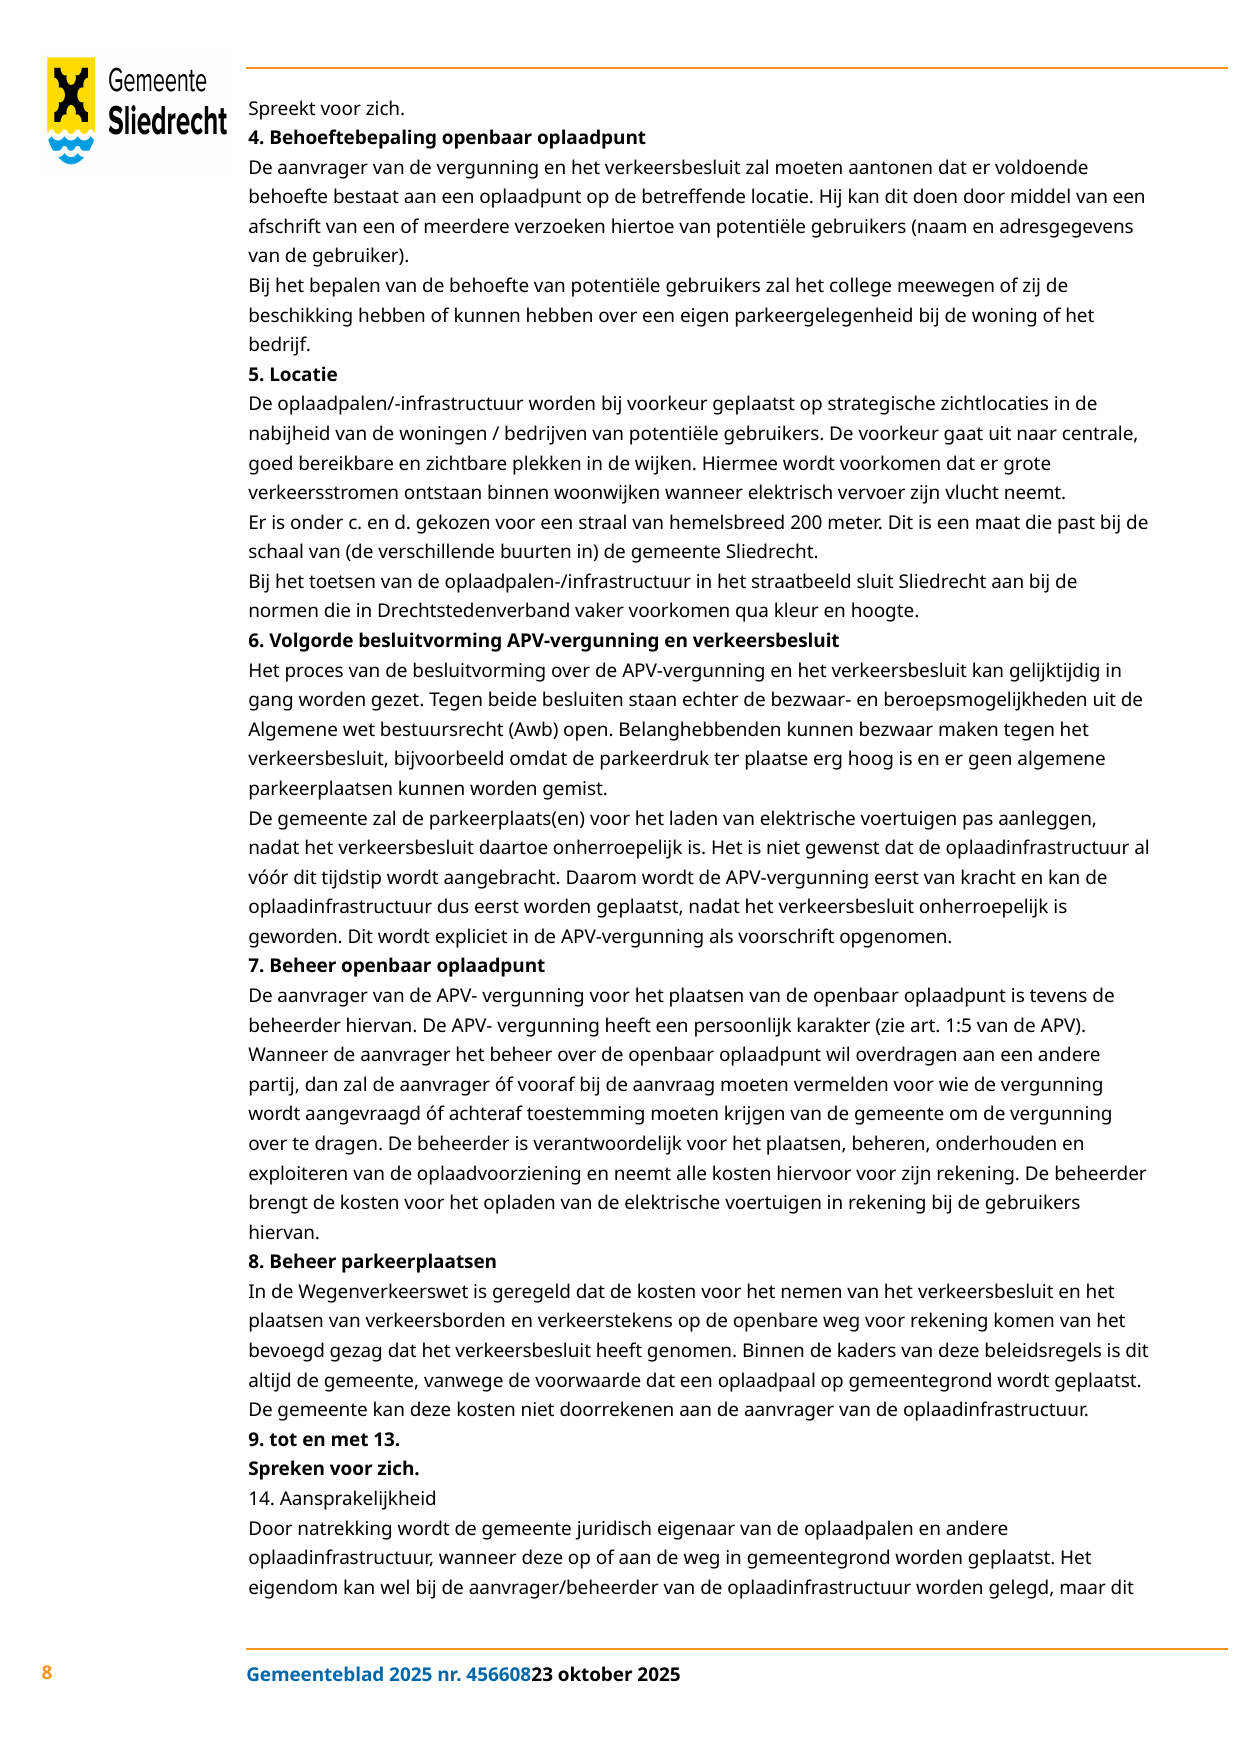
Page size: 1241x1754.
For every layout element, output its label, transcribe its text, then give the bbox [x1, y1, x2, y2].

text Door natrekking wordt de gemeente juridisch eigenaar van de oplaadpalen en andere oplaadinfrastructuur, wanneer deze op of aan de weg in gemeentegrond worden geplaatst. Het eigendom kan wel bij de aanvrager/beheerder van de oplaadinfrastructuur worden gelegd, maar dit [248, 1515, 1152, 1600]
text 9. tot en met 13. [248, 1426, 1152, 1452]
text 4. Behoeftebepaling openbaar oplaadpunt [248, 124, 1152, 150]
text De oplaadpalen/-infrastructuur worden bij voorkeur geplaatst op strategische zichtlocaties in de nabijheid van de woningen / bedrijven van potentiële gebruikers. De voorkeur gaat uit naar centrale, goed bereikbare en zichtbare plekken in de wijken. Hiermee wordt voorkomen dat er grote verkeersstromen ontstaan binnen woonwijken wanneer elektrisch vervoer zijn vlucht neemt. [248, 391, 1152, 505]
text Spreken voor zich. [248, 1456, 1152, 1481]
text Het proces van de besluitvorming over de APV-vergunning en het verkeersbesluit kan gelijktijdig in gang worden gezet. Tegen beide besluiten staan echter de bezwaar- en beroepsmogelijkheden uit de Algemene wet bestuursrecht (Awb) open. Belanghebbenden kunnen bezwaar maken tegen het verkeersbesluit, bijvoorbeeld omdat de parkeerdruk ter plaatse erg hoog is en er geen algemene parkeerplaatsen kunnen worden gemist. [248, 657, 1152, 801]
text De gemeente zal de parkeerplaats(en) voor het laden van elektrische voertuigen pas aanleggen, nadat het verkeersbesluit daartoe onherroepelijk is. Het is niet gewenst dat de oplaadinfrastructuur al vóór dit tijdstip wordt aangebracht. Daarom wordt de APV-vergunning eerst van kracht en kan de oplaadinfrastructuur dus eerst worden geplaatst, nadat het verkeersbesluit onherroepelijk is geworden. Dit wordt expliciet in de APV-vergunning als voorschrift opgenomen. [248, 805, 1152, 949]
text 7. Beheer openbaar oplaadpunt [248, 953, 1152, 978]
text De aanvrager van de APV- vergunning voor het plaatsen van de openbaar oplaadpunt is tevens de beheerder hiervan. De APV- vergunning heeft een persoonlijk karakter (zie art. 1:5 van de APV). Wanneer de aanvrager het beheer over de openbaar oplaadpunt wil overdragen aan een andere partij, dan zal de aanvrager óf vooraf bij de aanvraag moeten vermelden voor wie de vergunning wordt aangevraagd óf achteraf toestemming moeten krijgen van de gemeente om de vergunning over te dragen. De beheerder is verantwoordelijk voor het plaatsen, beheren, onderhouden en exploiteren van de oplaadvoorziening en neemt alle kosten hiervoor voor zijn rekening. De beheerder brengt de kosten voor het opladen van de elektrische voertuigen in rekening bij de gebruikers hiervan. [248, 982, 1152, 1245]
text 6. Volgorde besluitvorming APV-vergunning en verkeersbesluit [248, 627, 1152, 653]
text Bij het bepalen van de behoefte van potentiële gebruikers zal het college meewegen of zij de beschikking hebben of kunnen hebben over een eigen parkeergelegenheid bij de woning of het bedrijf. [248, 272, 1152, 357]
text 14. Aansprakelijkheid [248, 1485, 1152, 1511]
text 5. Locatie [248, 361, 1152, 387]
text Er is onder c. en d. gekozen voor een straal van hemelsbreed 200 meter. Dit is een maat die past bij de schaal van (de verschillende buurten in) de gemeente Sliedrecht. [248, 509, 1152, 564]
text De aanvrager van de vergunning en het verkeersbesluit zal moeten aantonen dat er voldoende behoefte bestaat aan een oplaadpunt op de betreffende locatie. Hij kan dit doen door middel van een afschrift van een of meerdere verzoeken hiertoe van potentiële gebruikers (naam en adresgegevens van de gebruiker). [248, 154, 1152, 268]
text 8. Beheer parkeerplaatsen [248, 1248, 1152, 1274]
text Bij het toetsen van de oplaadpalen-/infrastructuur in het straatbeeld sluit Sliedrecht aan bij de normen die in Drechtstedenverband vaker voorkomen qua kleur en hoogte. [248, 568, 1152, 623]
picture [41, 47, 231, 172]
text In de Wegenverkeerswet is geregeld dat de kosten voor het nemen van het verkeersbesluit en het plaatsen van verkeersborden en verkeerstekens op de openbare weg voor rekening komen van het bevoegd gezag dat het verkeersbesluit heeft genomen. Binnen de kaders van deze beleidsregels is dit altijd de gemeente, vanwege de voorwaarde dat een oplaadpaal op gemeentegrond wordt geplaatst. De gemeente kan deze kosten niet doorrekenen aan de aanvrager van de oplaadinfrastructuur. [248, 1278, 1152, 1422]
text Spreekt voor zich. [248, 95, 1152, 121]
